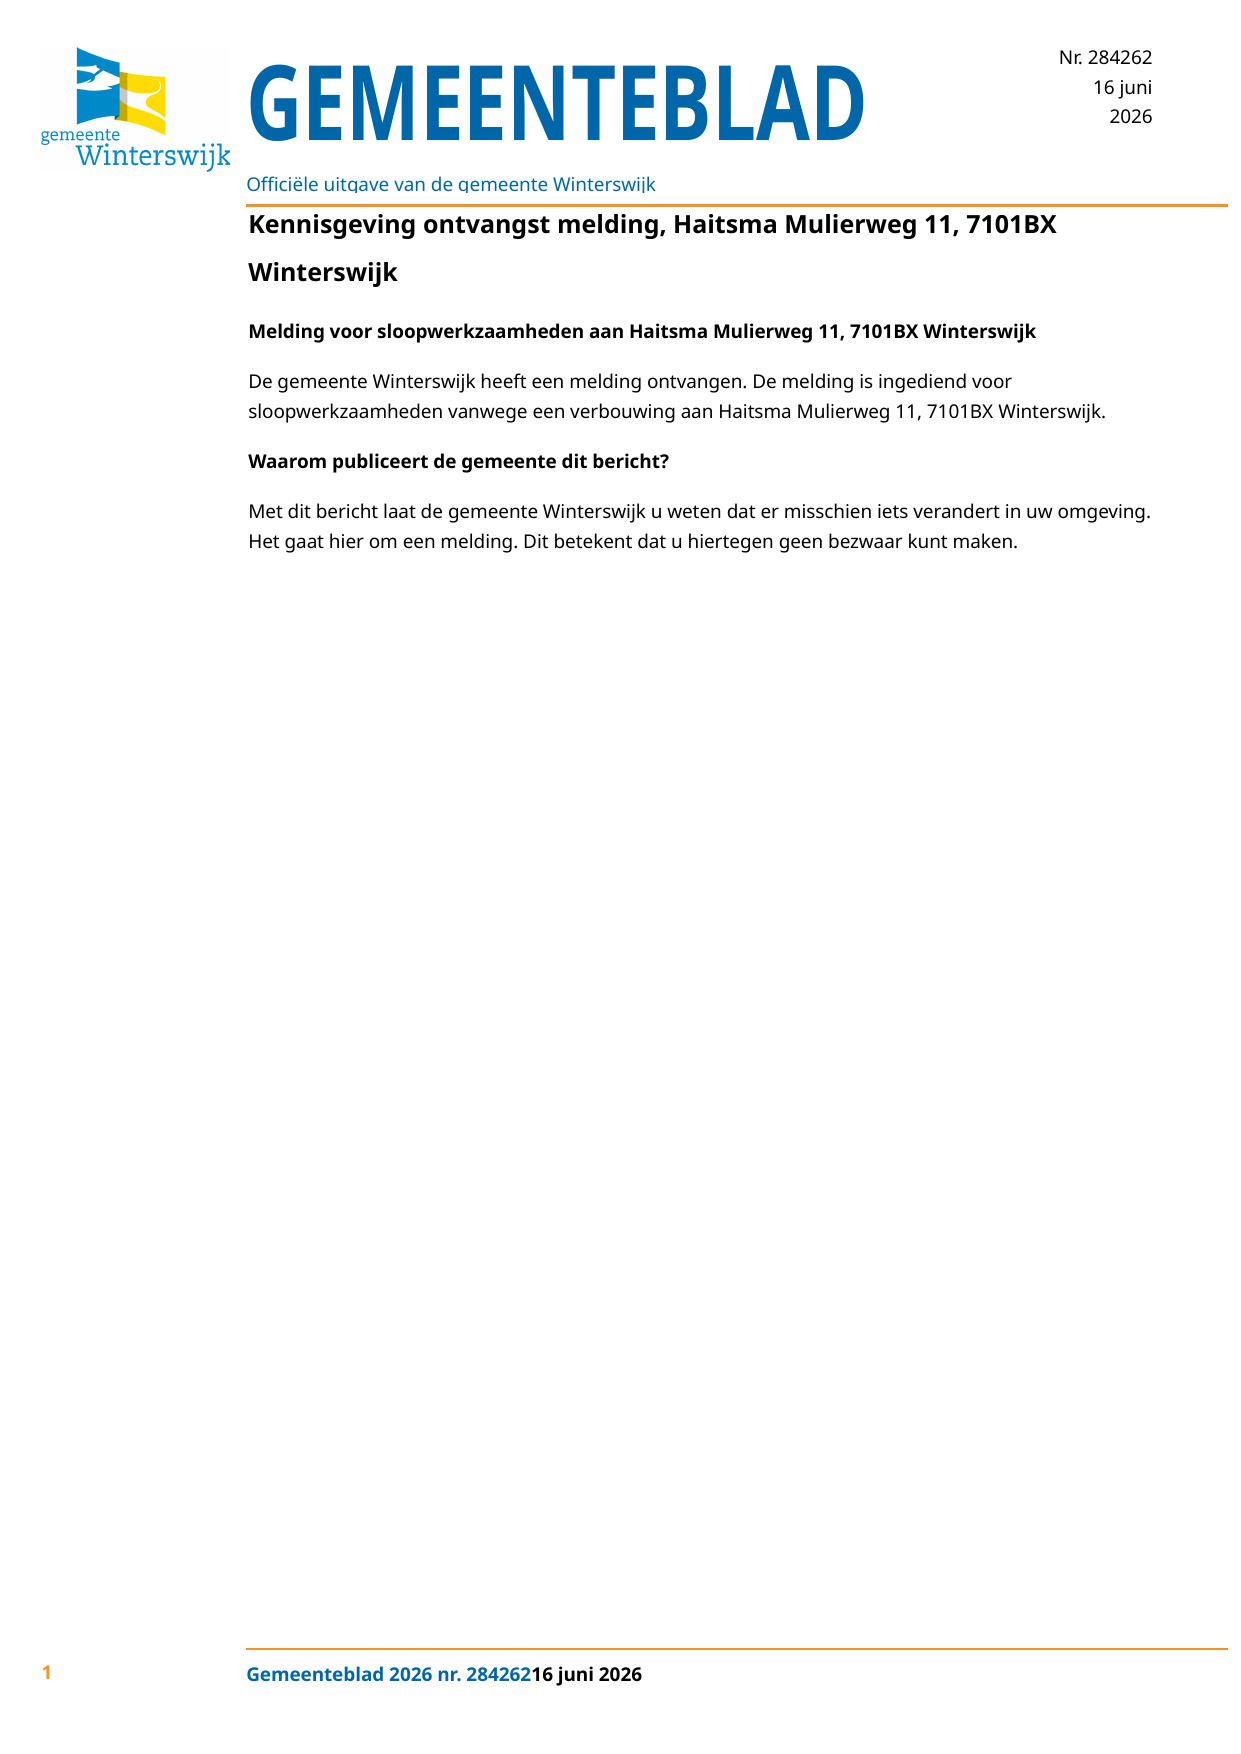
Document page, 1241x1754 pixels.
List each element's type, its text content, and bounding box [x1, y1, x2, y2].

text Met dit bericht laat de gemeente Winterswijk u weten dat er misschien iets verandert in uw omgeving. Het gaat hier om een melding. Dit betekent dat u hiertegen geen bezwaar kunt maken. [248, 499, 1152, 554]
text Waarom publiceert de gemeente dit bericht? [248, 448, 1152, 474]
picture [225, 153, 231, 162]
text Kennisgeving ontvangst melding, Haitsma Mulierweg 11, 7101BX Winterswijk [248, 207, 1152, 288]
text Melding voor sloopwerkzaamheden aan Haitsma Mulierweg 11, 7101BX Winterswijk [248, 318, 1152, 344]
text De gemeente Winterswijk heeft een melding ontvangen. De melding is ingediend voor sloopwerkzaamheden vanwege een verbouwing aan Haitsma Mulierweg 11, 7101BX Winterswijk. [248, 368, 1152, 424]
picture [41, 47, 231, 172]
